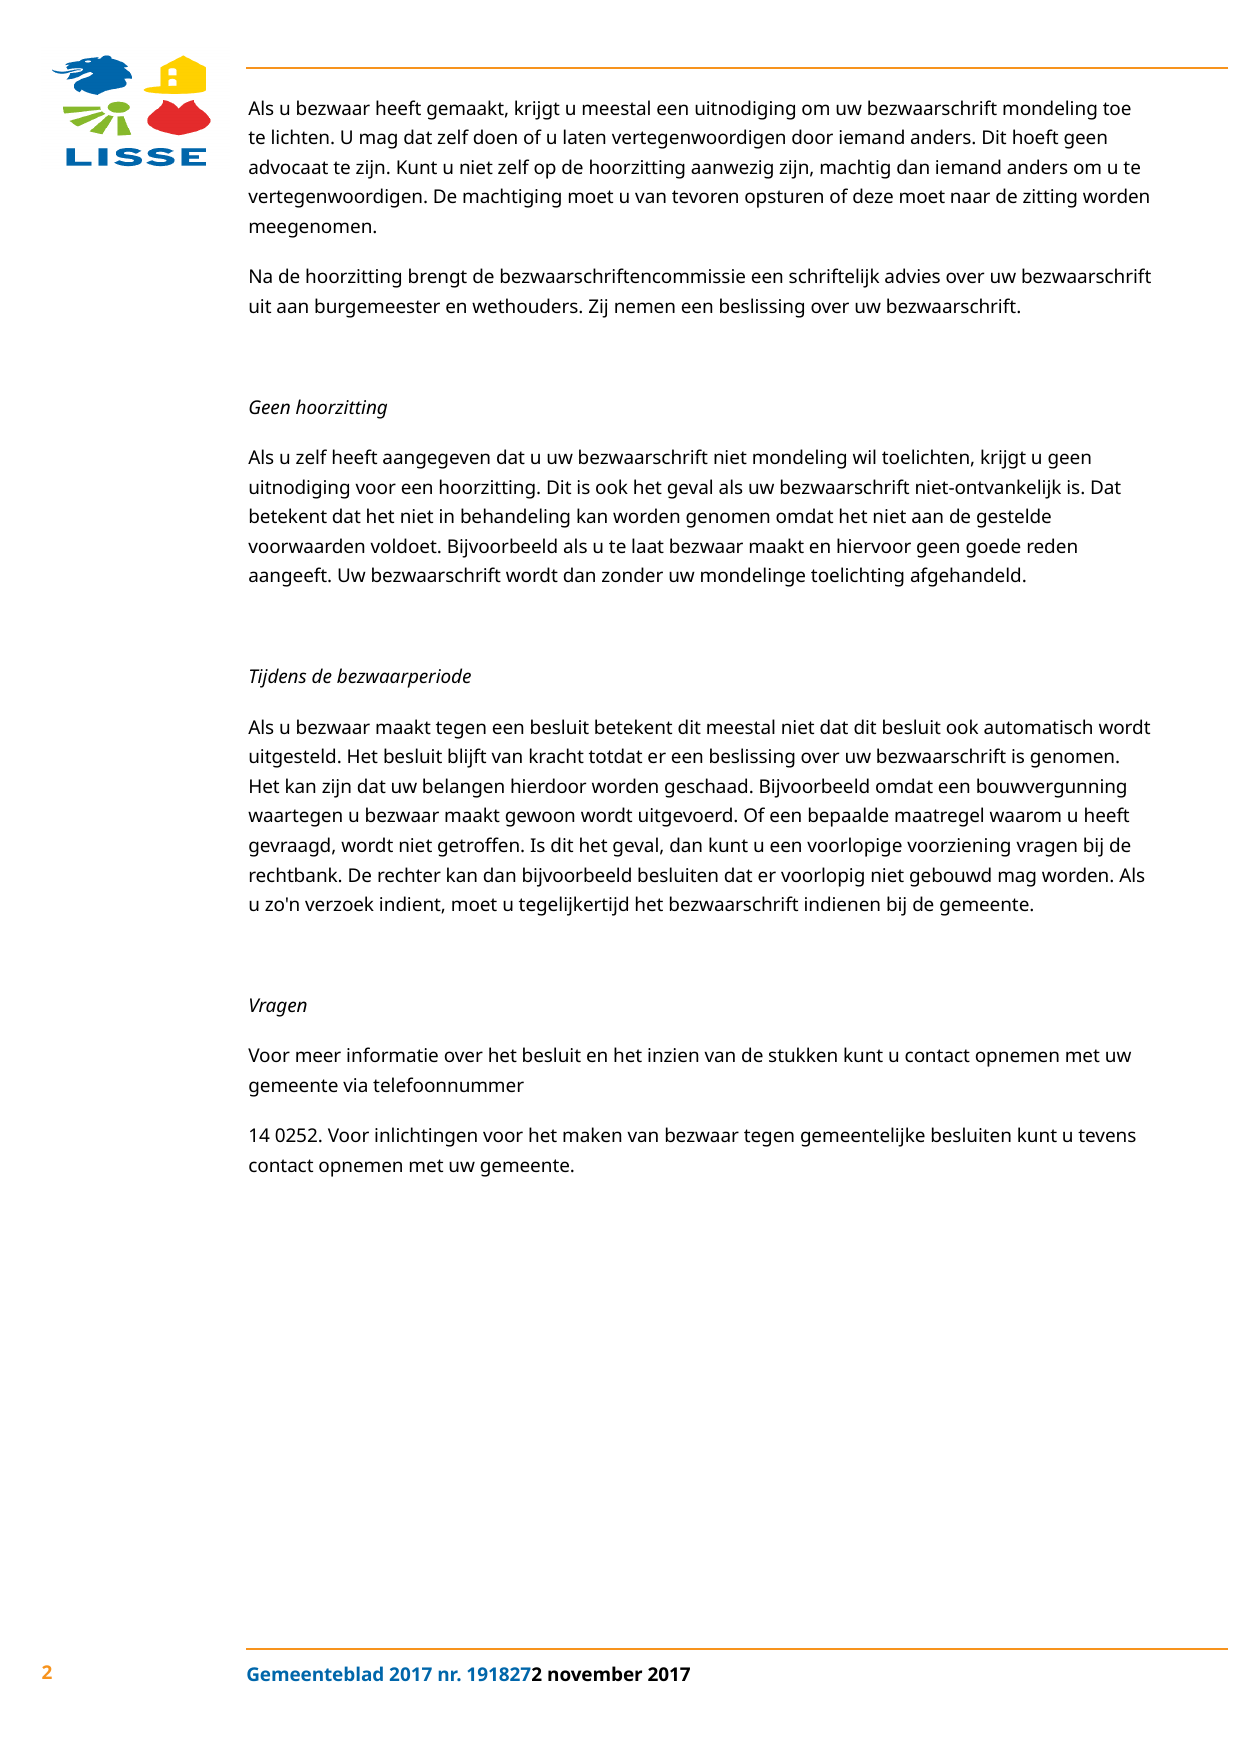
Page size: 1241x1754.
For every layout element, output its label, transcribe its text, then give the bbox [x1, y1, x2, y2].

text 14 0252. Voor inlichtingen voor het maken van bezwaar tegen gemeentelijke besluiten kunt u tevens contact opnemen met uw gemeente. [248, 1123, 1152, 1178]
text Tijdens de bezwaarperiode [248, 663, 1152, 689]
text Na de hoorzitting brengt de bezwaarschriftencommissie een schriftelijk advies over uw bezwaarschrift uit aan burgemeester en wethouders. Zij nemen een beslissing over uw bezwaarschrift. [248, 263, 1152, 319]
text Als u bezwaar heeft gemaakt, krijgt u meestal een uitnodiging om uw bezwaarschrift mondeling toe te lichten. U mag dat zelf doen of u laten vertegenwoordigen door iemand anders. Dit hoeft geen advocaat te zijn. Kunt u niet zelf op de hoorzitting aanwezig zijn, machtig dan iemand anders om u te vertegenwoordigen. De machtiging moet u van tevoren opsturen of deze moet naar de zitting worden meegenomen. [248, 95, 1152, 239]
text Als u bezwaar maakt tegen een besluit betekent dit meestal niet dat dit besluit ook automatisch wordt uitgesteld. Het besluit blijft van kracht totdat er een beslissing over uw bezwaarschrift is genomen. Het kan zijn dat uw belangen hierdoor worden geschaad. Bijvoorbeeld omdat een bouwvergunning waartegen u bezwaar maakt gewoon wordt uitgevoerd. Of een bepaalde maatregel waarom u heeft gevraagd, wordt niet getroffen. Is dit het geval, dan kunt u een voorlopige voorziening vragen bij de rechtbank. De rechter kan dan bijvoorbeeld besluiten dat er voorlopig niet gebouwd mag worden. Als u zo'n verzoek indient, moet u tegelijkertijd het bezwaarschrift indienen bij de gemeente. [248, 714, 1152, 917]
text Voor meer informatie over het besluit en het inzien van de stukken kunt u contact opnemen met uw gemeente via telefoonnummer [248, 1043, 1152, 1098]
text Geen hoorzitting [248, 394, 1152, 420]
picture [41, 47, 231, 172]
text Als u zelf heeft aangegeven dat u uw bezwaarschrift niet mondeling wil toelichten, krijgt u geen uitnodiging voor een hoorzitting. Dit is ook het geval als uw bezwaarschrift niet-ontvankelijk is. Dat betekent dat het niet in behandeling kan worden genomen omdat het niet aan de gestelde voorwaarden voldoet. Bijvoorbeeld als u te laat bezwaar maakt en hiervoor geen goede reden aangeeft. Uw bezwaarschrift wordt dan zonder uw mondelinge toelichting afgehandeld. [248, 444, 1152, 588]
text Vragen [248, 992, 1152, 1018]
